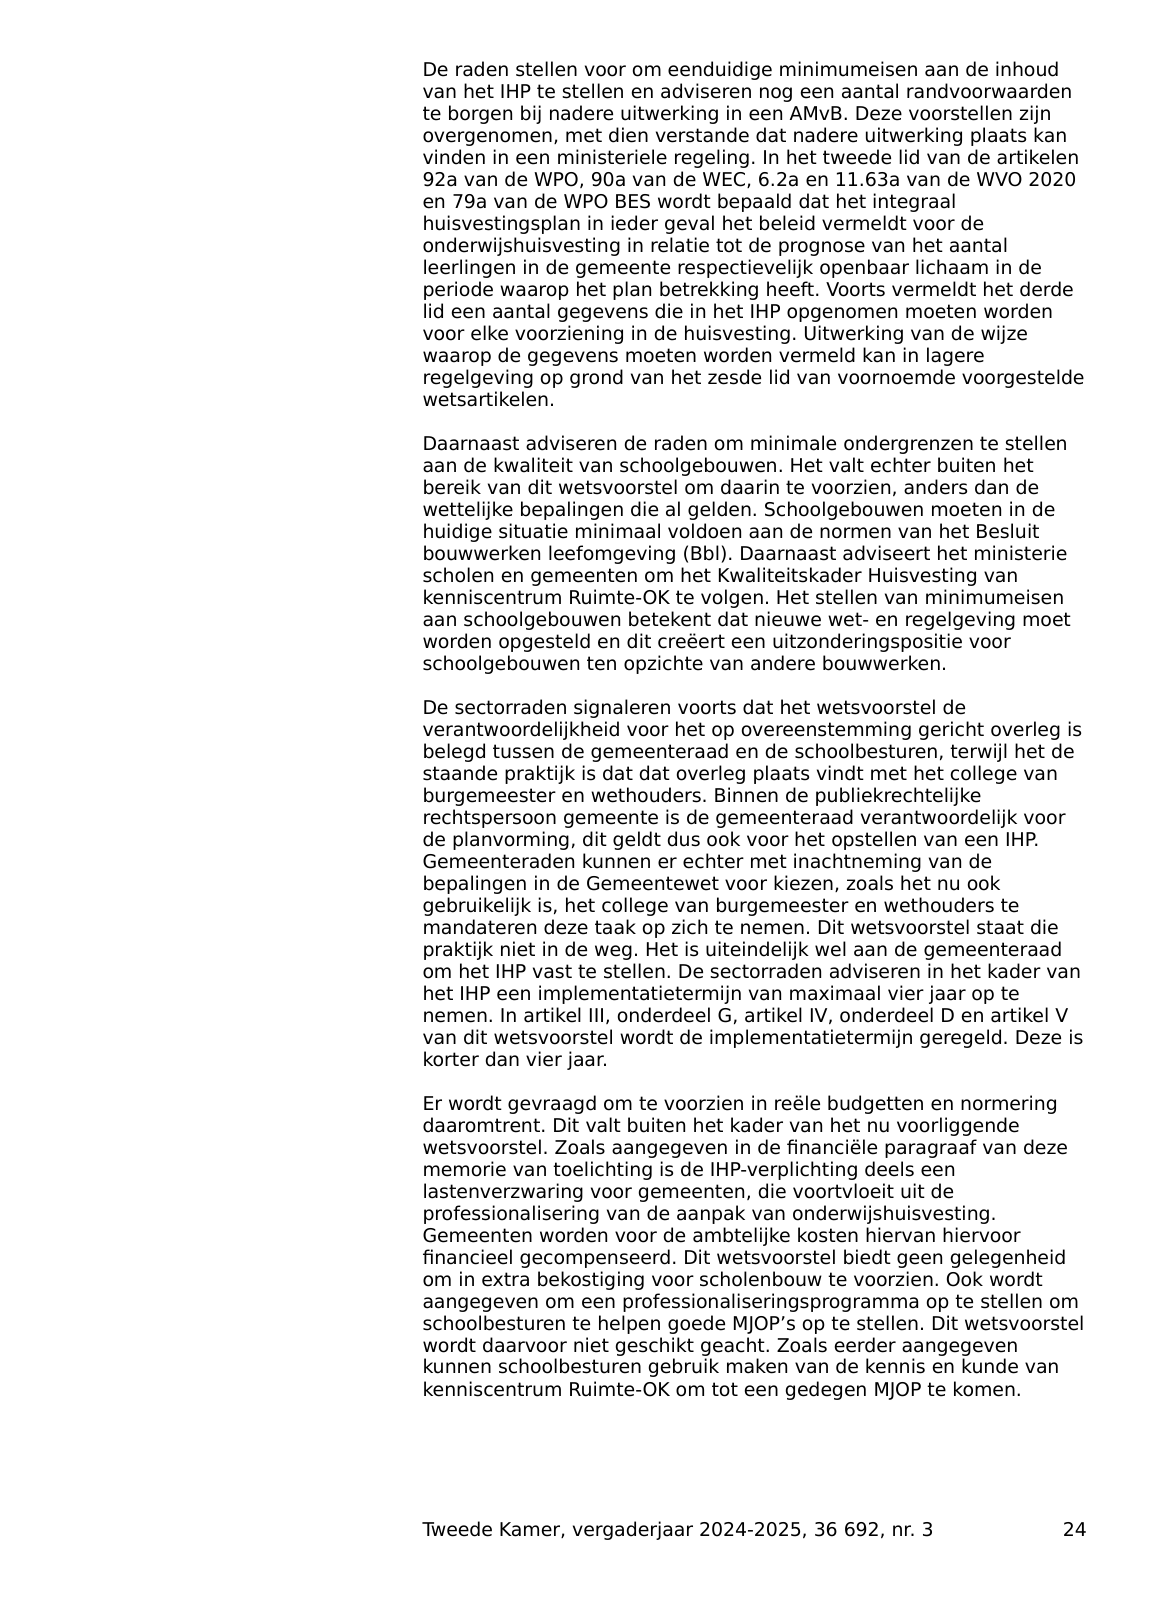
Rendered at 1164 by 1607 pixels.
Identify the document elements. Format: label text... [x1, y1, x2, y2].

text Daarnaast adviseren de raden om minimale ondergrenzen te stellen aan de kwaliteit van schoolgebouwen. Het valt echter buiten het bereik van dit wetsvoorstel om daarin te voorzien, anders dan de wettelijke bepalingen die al gelden. Schoolgebouwen moeten in de huidige situatie minimaal voldoen aan de normen van het Besluit bouwwerken leefomgeving (Bbl). Daarnaast adviseert het ministerie scholen en gemeenten om het Kwaliteitskader Huisvesting van kenniscentrum Ruimte-OK te volgen. Het stellen van minimumeisen aan schoolgebouwen betekent dat nieuwe wet- en regelgeving moet worden opgesteld en dit creëert een uitzonderingspositie voor schoolgebouwen ten opzichte van andere bouwwerken. [422, 433, 1087, 675]
text Er wordt gevraagd om te voorzien in reële budgetten en normering daaromtrent. Dit valt buiten het kader van het nu voorliggende wetsvoorstel. Zoals aangegeven in de financiële paragraaf van deze memorie van toelichting is de IHP-verplichting deels een lastenverzwaring voor gemeenten, die voortvloeit uit de professionalisering van de aanpak van onderwijshuisvesting. Gemeenten worden voor de ambtelijke kosten hiervan hiervoor financieel gecompenseerd. Dit wetsvoorstel biedt geen gelegenheid om in extra bekostiging voor scholenbouw te voorzien. Ook wordt aangegeven om een professionaliseringsprogramma op te stellen om schoolbesturen te helpen goede MJOP’s op te stellen. Dit wetsvoorstel wordt daarvoor niet geschikt geacht. Zoals eerder aangegeven kunnen schoolbesturen gebruik maken van de kennis en kunde van kenniscentrum Ruimte-OK om tot een gedegen MJOP te komen. [422, 1093, 1087, 1400]
text De sectorraden signaleren voorts dat het wetsvoorstel de verantwoordelijkheid voor het op overeenstemming gericht overleg is belegd tussen de gemeenteraad en de schoolbesturen, terwijl het de staande praktijk is dat dat overleg plaats vindt met het college van burgemeester en wethouders. Binnen de publiekrechtelijke rechtspersoon gemeente is de gemeenteraad verantwoordelijk voor de planvorming, dit geldt dus ook voor het opstellen van een IHP. Gemeenteraden kunnen er echter met inachtneming van de bepalingen in de Gemeentewet voor kiezen, zoals het nu ook gebruikelijk is, het college van burgemeester en wethouders te mandateren deze taak op zich te nemen. Dit wetsvoorstel staat die praktijk niet in de weg. Het is uiteindelijk wel aan de gemeenteraad om het IHP vast te stellen. De sectorraden adviseren in het kader van het IHP een implementatietermijn van maximaal vier jaar op te nemen. In artikel III, onderdeel G, artikel IV, onderdeel D en artikel V van dit wetsvoorstel wordt de implementatietermijn geregeld. Deze is korter dan vier jaar. [422, 697, 1087, 1071]
text De raden stellen voor om eenduidige minimumeisen aan de inhoud van het IHP te stellen en adviseren nog een aantal randvoorwaarden te borgen bij nadere uitwerking in een AMvB. Deze voorstellen zijn overgenomen, met dien verstande dat nadere uitwerking plaats kan vinden in een ministeriele regeling. In het tweede lid van de artikelen 92a van de WPO, 90a van de WEC, 6.2a en 11.63a van de WVO 2020 en 79a van de WPO BES wordt bepaald dat het integraal huisvestingsplan in ieder geval het beleid vermeldt voor de onderwijshuisvesting in relatie tot de prognose van het aantal leerlingen in de gemeente respectievelijk openbaar lichaam in de periode waarop het plan betrekking heeft. Voorts vermeldt het derde lid een aantal gegevens die in het IHP opgenomen moeten worden voor elke voorziening in de huisvesting. Uitwerking van de wijze waarop de gegevens moeten worden vermeld kan in lagere regelgeving op grond van het zesde lid van voornoemde voorgestelde wetsartikelen. [422, 59, 1087, 411]
